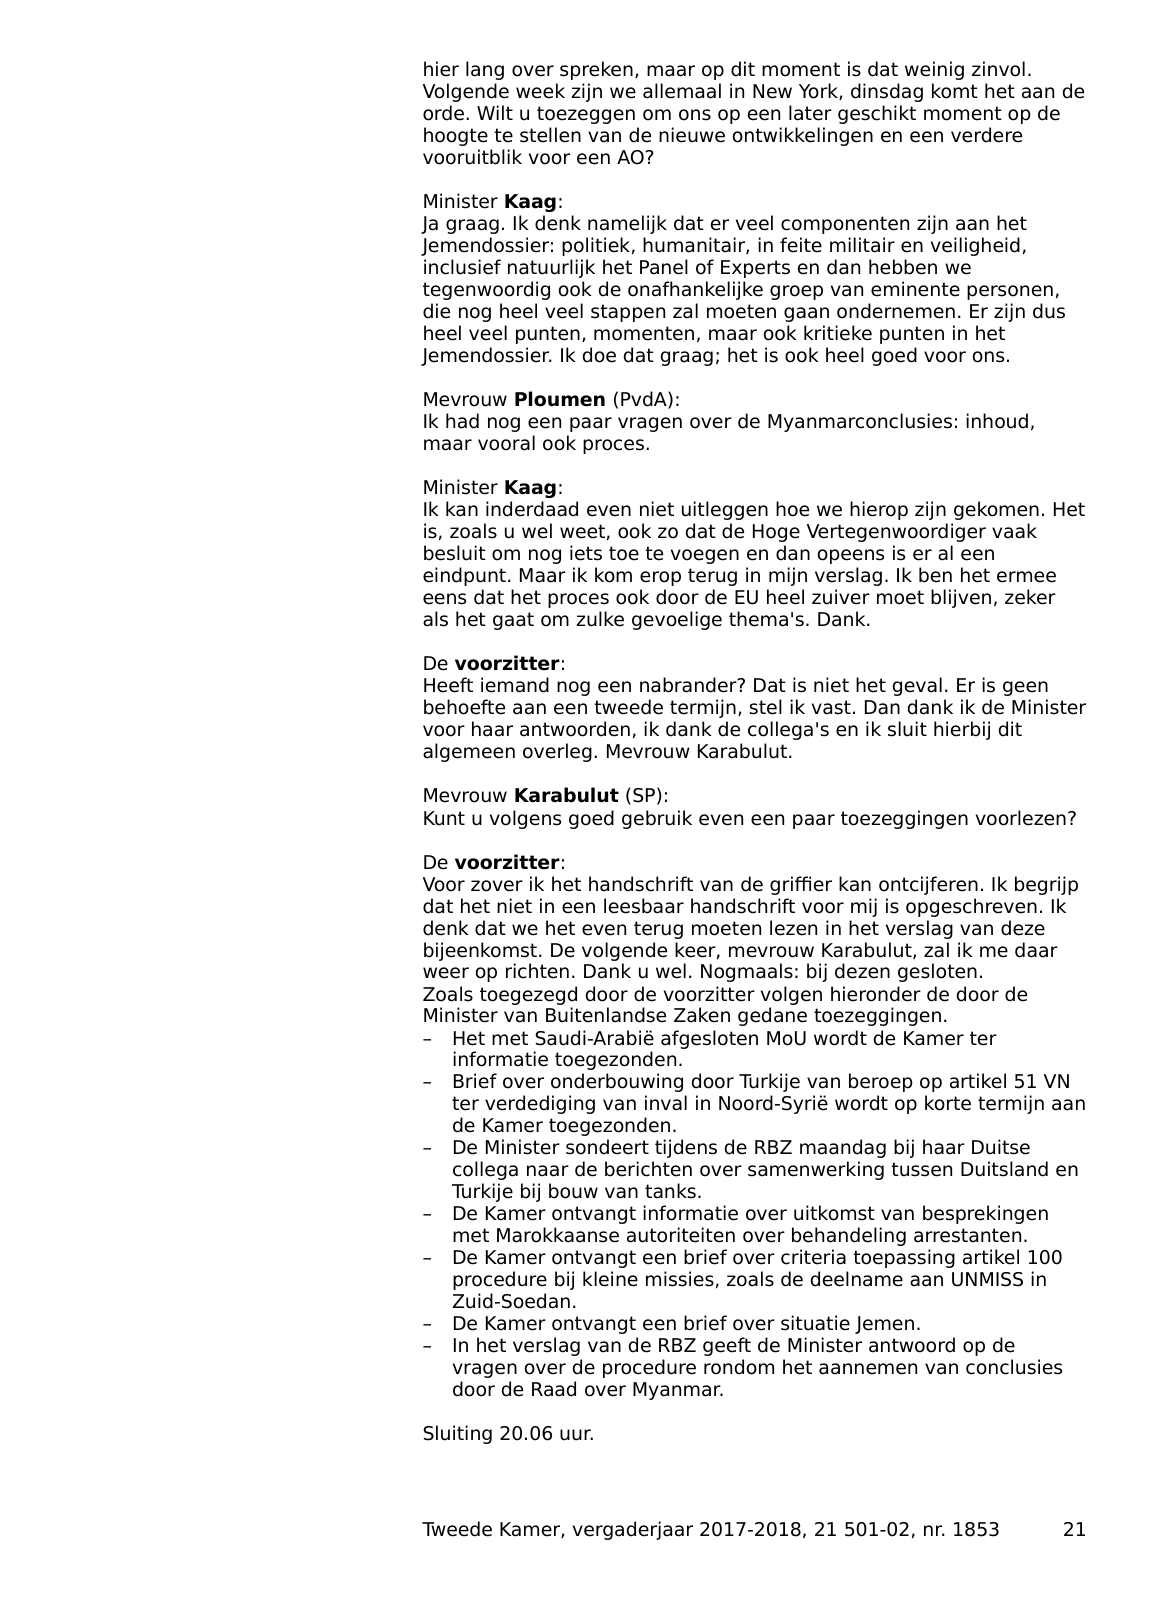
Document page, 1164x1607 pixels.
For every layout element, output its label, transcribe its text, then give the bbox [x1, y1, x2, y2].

text De voorzitter: [422, 852, 1087, 873]
text – In het verslag van de RBZ geeft de Minister antwoord op de vragen over de procedure rondom het aannemen van conclusies door de Raad over Myanmar. [422, 1335, 1087, 1401]
text Minister Kaag: [422, 191, 1087, 213]
text Zoals toegezegd door de voorzitter volgen hieronder de door de Minister van Buitenlandse Zaken gedane toezeggingen. [422, 983, 1087, 1027]
text Ja graag. Ik denk namelijk dat er veel componenten zijn aan het Jemendossier: politiek, humanitair, in feite militair en veiligheid, inclusief natuurlijk het Panel of Experts en dan hebben we tegenwoordig ook de onafhankelijke groep van eminente personen, die nog heel veel stappen zal moeten gaan ondernemen. Er zijn dus heel veel punten, momenten, maar ook kritieke punten in het Jemendossier. Ik doe dat graag; het is ook heel goed voor ons. [422, 213, 1087, 367]
text – De Kamer ontvangt een brief over criteria toepassing artikel 100 procedure bij kleine missies, zoals de deelname aan UNMISS in Zuid-Soedan. [422, 1247, 1087, 1313]
text – De Kamer ontvangt informatie over uitkomst van besprekingen met Marokkaanse autoriteiten over behandeling arrestanten. [422, 1203, 1087, 1247]
text Minister Kaag: [422, 477, 1087, 499]
text Kunt u volgens goed gebruik even een paar toezeggingen voorlezen? [422, 807, 1087, 829]
text De voorzitter: [422, 653, 1087, 675]
text – Het met Saudi-Arabië afgesloten MoU wordt de Kamer ter informatie toegezonden. [422, 1027, 1087, 1071]
text Mevrouw Ploumen (PvdA): [422, 389, 1087, 411]
text Heeft iemand nog een nabrander? Dat is niet het geval. Er is geen behoefte aan een tweede termijn, stel ik vast. Dan dank ik de Minister voor haar antwoorden, ik dank de collega's en ik sluit hierbij dit algemeen overleg. Mevrouw Karabulut. [422, 675, 1087, 763]
text Sluiting 20.06 uur. [422, 1423, 1087, 1445]
text – De Minister sondeert tijdens de RBZ maandag bij haar Duitse collega naar de berichten over samenwerking tussen Duitsland en Turkije bij bouw van tanks. [422, 1137, 1087, 1203]
text – Brief over onderbouwing door Turkije van beroep op artikel 51 VN ter verdediging van inval in Noord-Syrië wordt op korte termijn aan de Kamer toegezonden. [422, 1071, 1087, 1137]
text hier lang over spreken, maar op dit moment is dat weinig zinvol. Volgende week zijn we allemaal in New York, dinsdag komt het aan de orde. Wilt u toezeggen om ons op een later geschikt moment op de hoogte te stellen van de nieuwe ontwikkelingen en een verdere vooruitblik voor een AO? [422, 59, 1087, 169]
text Voor zover ik het handschrift van de griffier kan ontcijferen. Ik begrijp dat het niet in een leesbaar handschrift voor mij is opgeschreven. Ik denk dat we het even terug moeten lezen in het verslag van deze bijeenkomst. De volgende keer, mevrouw Karabulut, zal ik me daar weer op richten. Dank u wel. Nogmaals: bij dezen gesloten. [422, 873, 1087, 983]
text Mevrouw Karabulut (SP): [422, 785, 1087, 807]
text – De Kamer ontvangt een brief over situatie Jemen. [422, 1313, 1087, 1335]
text Ik had nog een paar vragen over de Myanmarconclusies: inhoud, maar vooral ook proces. [422, 411, 1087, 455]
text Ik kan inderdaad even niet uitleggen hoe we hierop zijn gekomen. Het is, zoals u wel weet, ook zo dat de Hoge Vertegenwoordiger vaak besluit om nog iets toe te voegen en dan opeens is er al een eindpunt. Maar ik kom erop terug in mijn verslag. Ik ben het ermee eens dat het proces ook door de EU heel zuiver moet blijven, zeker als het gaat om zulke gevoelige thema's. Dank. [422, 499, 1087, 631]
